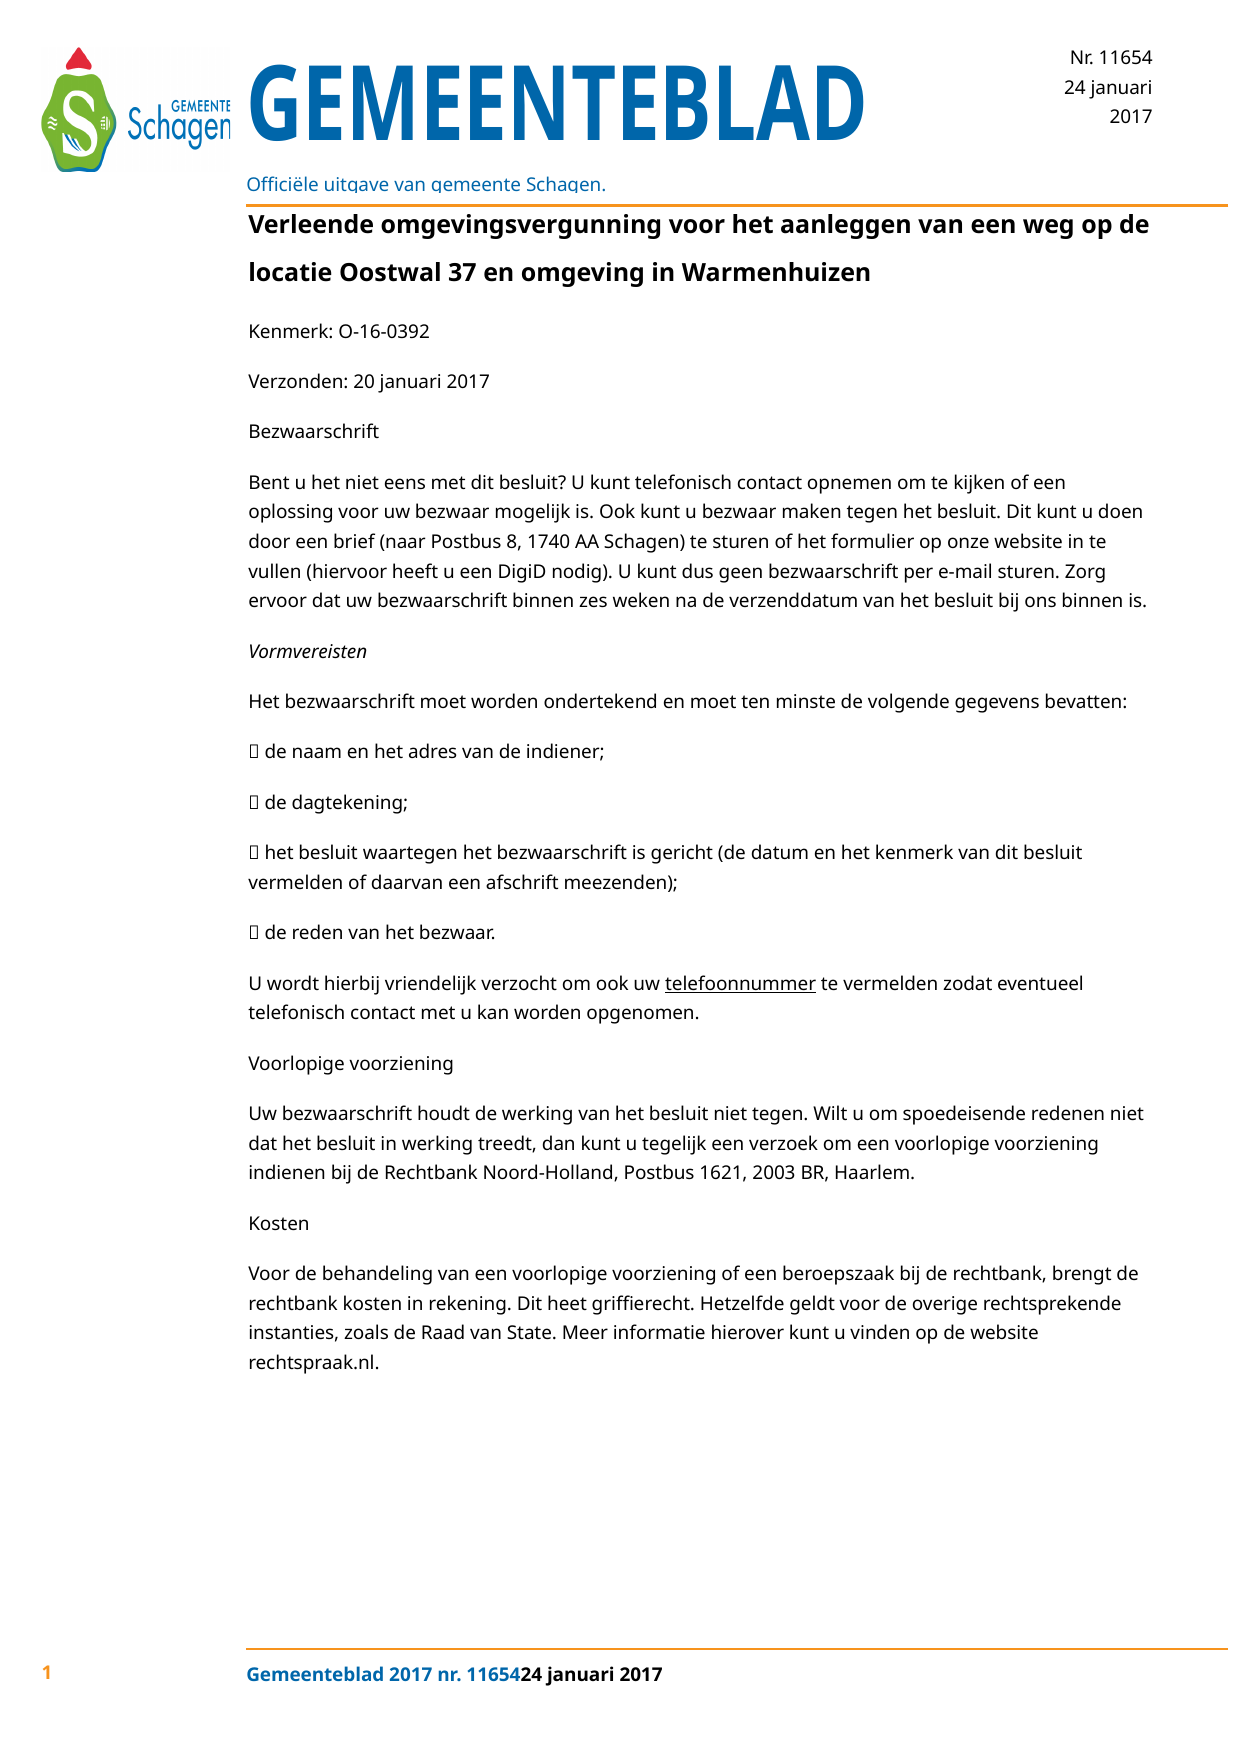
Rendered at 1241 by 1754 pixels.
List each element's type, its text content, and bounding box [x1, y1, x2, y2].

picture [41, 47, 231, 172]
text Bezwaarschrift [248, 419, 1152, 444]
text Kosten [248, 1210, 1152, 1236]
text Verzonden: 20 januari 2017 [248, 368, 1152, 394]
text Voor de behandeling van een voorlopige voorziening of een beroepszaak bij de rechtbank, brengt de rechtbank kosten in rekening. Dit heet griffierecht. Hetzelfde geldt voor de overige rechtsprekende instanties, zoals de Raad van State. Meer informatie hierover kunt u vinden op de website rechtspraak.nl. [248, 1260, 1152, 1375]
text Het bezwaarschrift moet worden ondertekend en moet ten minste de volgende gegevens bevatten: [248, 688, 1152, 714]
text  de naam en het adres van de indiener; [248, 739, 1152, 764]
text  de dagtekening; [248, 789, 1152, 815]
text Kenmerk: O-16-0392 [248, 318, 1152, 344]
text Bent u het niet eens met dit besluit? U kunt telefonisch contact opnemen om te kijken of een oplossing voor uw bezwaar mogelijk is. Ook kunt u bezwaar maken tegen het besluit. Dit kunt u doen door een brief (naar Postbus 8, 1740 AA Schagen) te sturen of het formulier op onze website in te vullen (hiervoor heeft u een DigiD nodig). U kunt dus geen bezwaarschrift per e-mail sturen. Zorg ervoor dat uw bezwaarschrift binnen zes weken na de verzenddatum van het besluit bij ons binnen is. [248, 469, 1152, 613]
text Uw bezwaarschrift houdt de werking van het besluit niet tegen. Wilt u om spoedeisende redenen niet dat het besluit in werking treedt, dan kunt u tegelijk een verzoek om een voorlopige voorziening indienen bij de Rechtbank Noord-Holland, Postbus 1621, 2003 BR, Haarlem. [248, 1100, 1152, 1185]
text Verleende omgevingsvergunning voor het aanleggen van een weg op de locatie Oostwal 37 en omgeving in Warmenhuizen [248, 207, 1152, 288]
text  de reden van het bezwaar. [248, 919, 1152, 945]
text  het besluit waartegen het bezwaarschrift is gericht (de datum en het kenmerk van dit besluit vermelden of daarvan een afschrift meezenden); [248, 839, 1152, 895]
text Voorlopige voorziening [248, 1050, 1152, 1076]
text Vormvereisten [248, 638, 1152, 664]
text U wordt hierbij vriendelijk verzocht om ook uw telefoonnummer te vermelden zodat eventueel telefonisch contact met u kan worden opgenomen. [248, 970, 1152, 1025]
